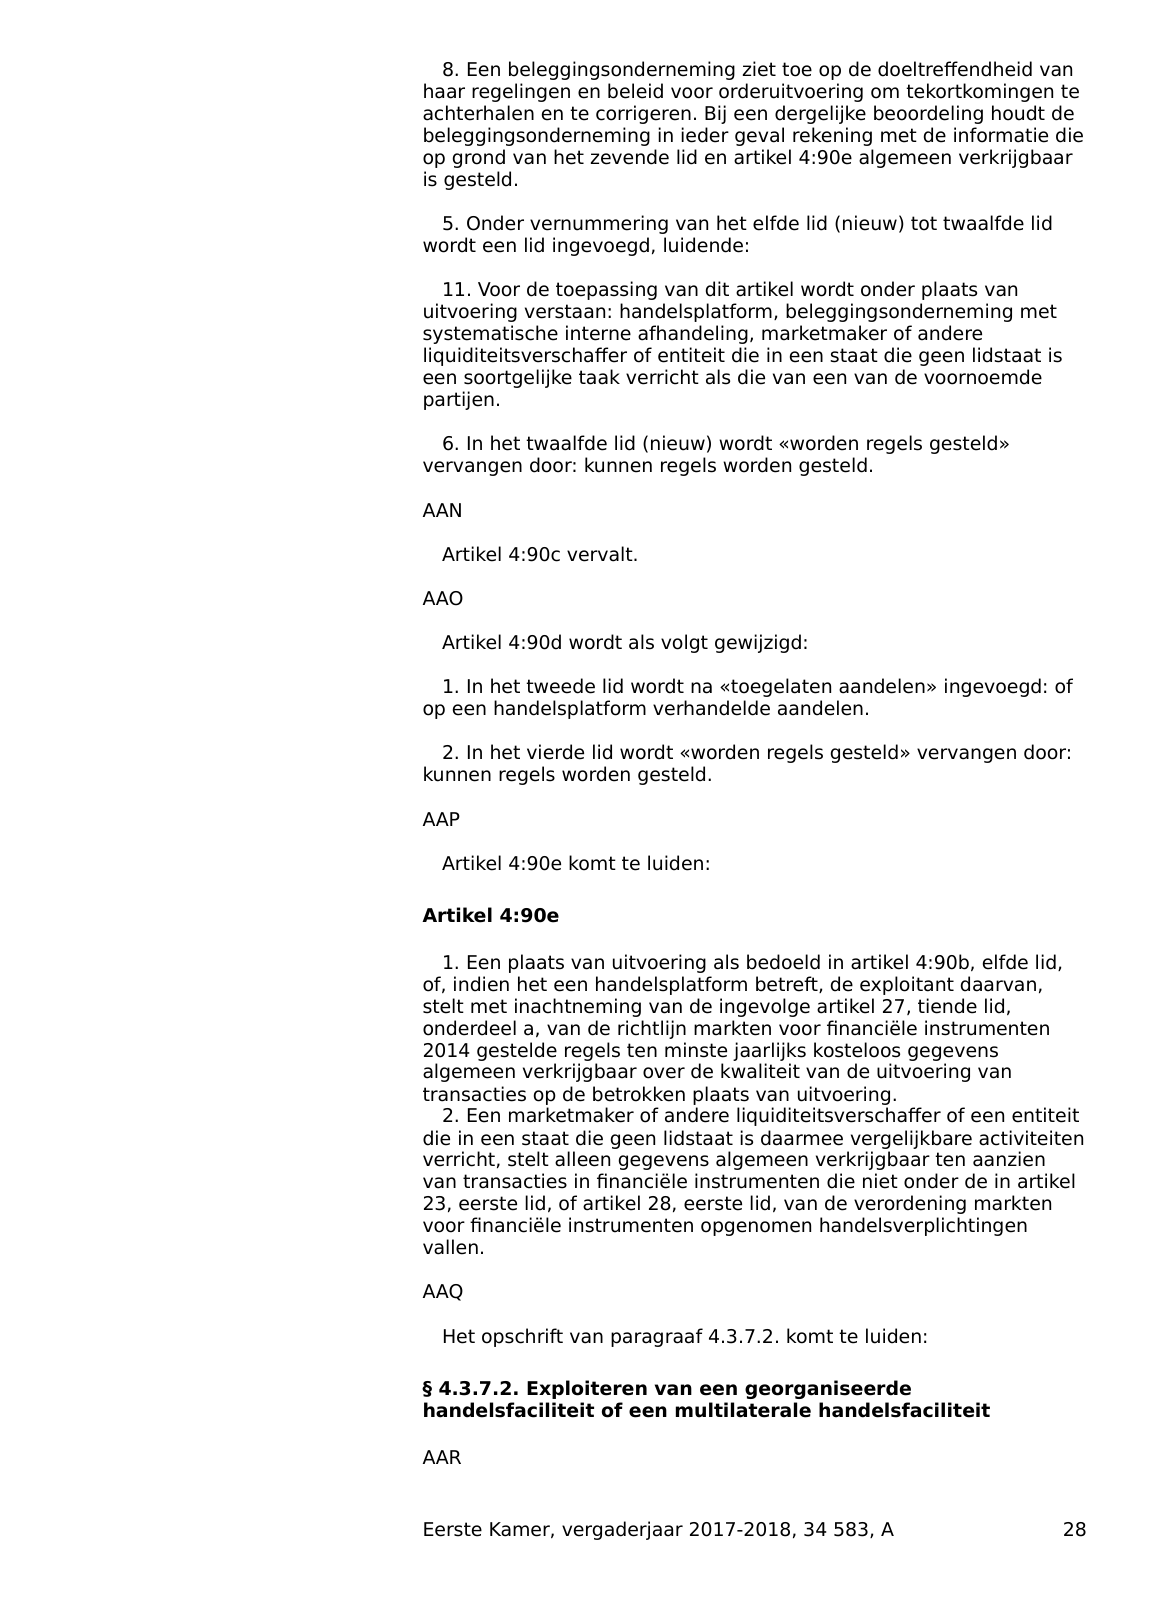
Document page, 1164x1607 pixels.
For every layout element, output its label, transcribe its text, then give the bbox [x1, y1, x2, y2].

text Artikel 4:90c vervalt. [422, 544, 1087, 566]
text AAO [422, 588, 1087, 610]
text 1. In het tweede lid wordt na «toegelaten aandelen» ingevoegd: of op een handelsplatform verhandelde aandelen. [422, 676, 1087, 720]
text 6. In het twaalfde lid (nieuw) wordt «worden regels gesteld» vervangen door: kunnen regels worden gesteld. [422, 433, 1087, 477]
text AAN [422, 499, 1087, 521]
text Artikel 4:90d wordt als volgt gewijzigd: [422, 632, 1087, 654]
text 2. In het vierde lid wordt «worden regels gesteld» vervangen door: kunnen regels worden gesteld. [422, 742, 1087, 786]
text 11. Voor de toepassing van dit artikel wordt onder plaats van uitvoering verstaan: handelsplatform, beleggingsonderneming met systematische interne afhandeling, marketmaker of andere liquiditeitsverschaffer of entiteit die in een staat die geen lidstaat is een soortgelijke taak verricht als die van een van de voornoemde partijen. [422, 279, 1087, 411]
subtitle § 4.3.7.2. Exploiteren van een georganiseerde handelsfaciliteit of een multilaterale handelsfaciliteit [422, 1378, 1087, 1422]
text AAQ [422, 1281, 1087, 1303]
text Het opschrift van paragraaf 4.3.7.2. komt te luiden: [422, 1326, 1087, 1348]
text 2. Een marketmaker of andere liquiditeitsverschaffer of een entiteit die in een staat die geen lidstaat is daarmee vergelijkbare activiteiten verricht, stelt alleen gegevens algemeen verkrijgbaar ten aanzien van transacties in financiële instrumenten die niet onder de in artikel 23, eerste lid, of artikel 28, eerste lid, van de verordening markten voor financiële instrumenten opgenomen handelsverplichtingen vallen. [422, 1105, 1087, 1259]
text 8. Een beleggingsonderneming ziet toe op de doeltreffendheid van haar regelingen en beleid voor orderuitvoering om tekortkomingen te achterhalen en te corrigeren. Bij een dergelijke beoordeling houdt de beleggingsonderneming in ieder geval rekening met de informatie die op grond van het zevende lid en artikel 4:90e algemeen verkrijgbaar is gesteld. [422, 59, 1087, 191]
text 1. Een plaats van uitvoering als bedoeld in artikel 4:90b, elfde lid, of, indien het een handelsplatform betreft, de exploitant daarvan, stelt met inachtneming van de ingevolge artikel 27, tiende lid, onderdeel a, van de richtlijn markten voor financiële instrumenten 2014 gestelde regels ten minste jaarlijks kosteloos gegevens algemeen verkrijgbaar over de kwaliteit van de uitvoering van transacties op de betrokken plaats van uitvoering. [422, 952, 1087, 1105]
text 5. Onder vernummering van het elfde lid (nieuw) tot twaalfde lid wordt een lid ingevoegd, luidende: [422, 213, 1087, 257]
text Artikel 4:90e komt te luiden: [422, 853, 1087, 874]
text AAR [422, 1447, 1087, 1468]
text AAP [422, 808, 1087, 830]
subtitle Artikel 4:90e [422, 904, 1087, 927]
